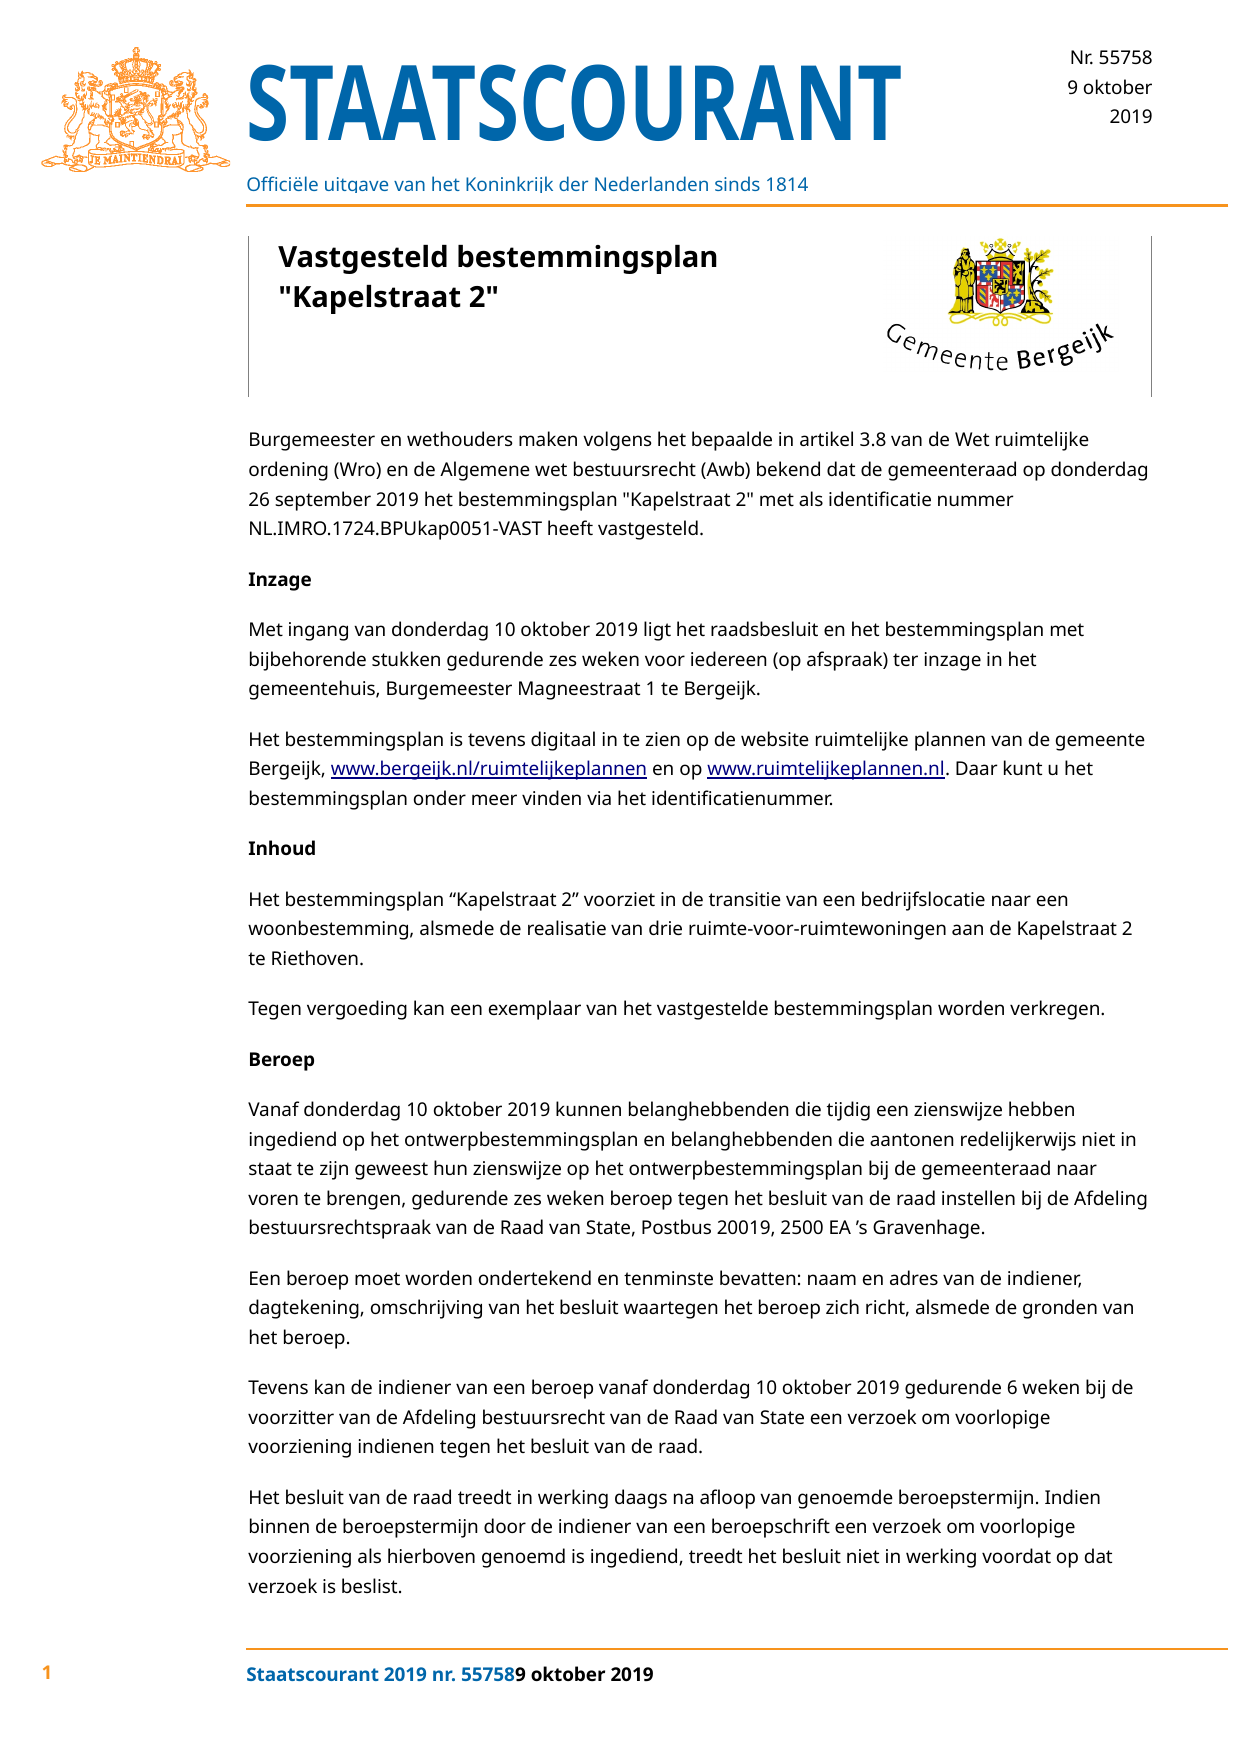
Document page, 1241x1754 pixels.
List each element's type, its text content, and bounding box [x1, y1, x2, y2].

text Vanaf donderdag 10 oktober 2019 kunnen belanghebbenden die tijdig een zienswijze hebben ingediend op het ontwerpbestemmingsplan en belanghebbenden die aantonen redelijkerwijs niet in staat te zijn geweest hun zienswijze op het ontwerpbestemmingsplan bij de gemeenteraad naar voren te brengen, gedurende zes weken beroep tegen het besluit van de raad instellen bij de Afdeling bestuursrechtspraak van de Raad van State, Postbus 20019, 2500 EA ’s Gravenhage. [248, 1096, 1152, 1240]
picture [41, 47, 231, 172]
text Tegen vergoeding kan een exemplaar van het vastgestelde bestemmingsplan worden verkregen. [248, 995, 1152, 1021]
text Het bestemmingsplan “Kapelstraat 2” voorziet in de transitie van een bedrijfslocatie naar een woonbestemming, alsmede de realisatie van drie ruimte-voor-ruimtewoningen aan de Kapelstraat 2 te Riethoven. [248, 886, 1152, 971]
text Tevens kan de indiener van een beroep vanaf donderdag 10 oktober 2019 gedurende 6 weken bij de voorzitter van de Afdeling bestuursrecht van de Raad van State een verzoek om voorlopige voorziening indienen tegen het besluit van de raad. [248, 1374, 1152, 1459]
text Het bestemmingsplan is tevens digitaal in te zien op de website ruimtelijke plannen van de gemeente Bergeijk, www.bergeijk.nl/ruimtelijkeplannen en op www.ruimtelijkeplannen.nl. Daar kunt u het bestemmingsplan onder meer vinden via het identificatienummer. [248, 726, 1152, 811]
text Beroep [248, 1046, 1152, 1072]
text Een beroep moet worden ondertekend en tenminste bevatten: naam en adres van de indiener, dagtekening, omschrijving van het besluit waartegen het beroep zich richt, alsmede de gronden van het beroep. [248, 1265, 1152, 1350]
table_header [850, 236, 1151, 397]
text Burgemeester en wethouders maken volgens het bepaalde in artikel 3.8 van de Wet ruimtelijke ordening (Wro) en de Algemene wet bestuursrecht (Awb) bekend dat de gemeenteraad op donderdag 26 september 2019 het bestemmingsplan "Kapelstraat 2" met als identificatie nummer NL.IMRO.1724.BPUkap0051-VAST heeft vastgesteld. [248, 427, 1152, 541]
text Inhoud [248, 835, 1152, 861]
table_header Vastgesteld bestemmingsplan "Kapelstraat 2" [249, 236, 850, 397]
text Met ingang van donderdag 10 oktober 2019 ligt het raadsbesluit en het bestemmingsplan met bijbehorende stukken gedurende zes weken voor iedereen (op afspraak) ter inzage in het gemeentehuis, Burgemeester Magneestraat 1 te Bergeijk. [248, 616, 1152, 701]
text Het besluit van de raad treedt in werking daags na afloop van genoemde beroepstermijn. Indien binnen de beroepstermijn door de indiener van een beroepschrift een verzoek om voorlopige voorziening als hierboven genoemd is ingediend, treedt het besluit niet in werking voordat op dat verzoek is beslist. [248, 1484, 1152, 1599]
text Inzage [248, 566, 1152, 592]
picture [882, 236, 1119, 372]
